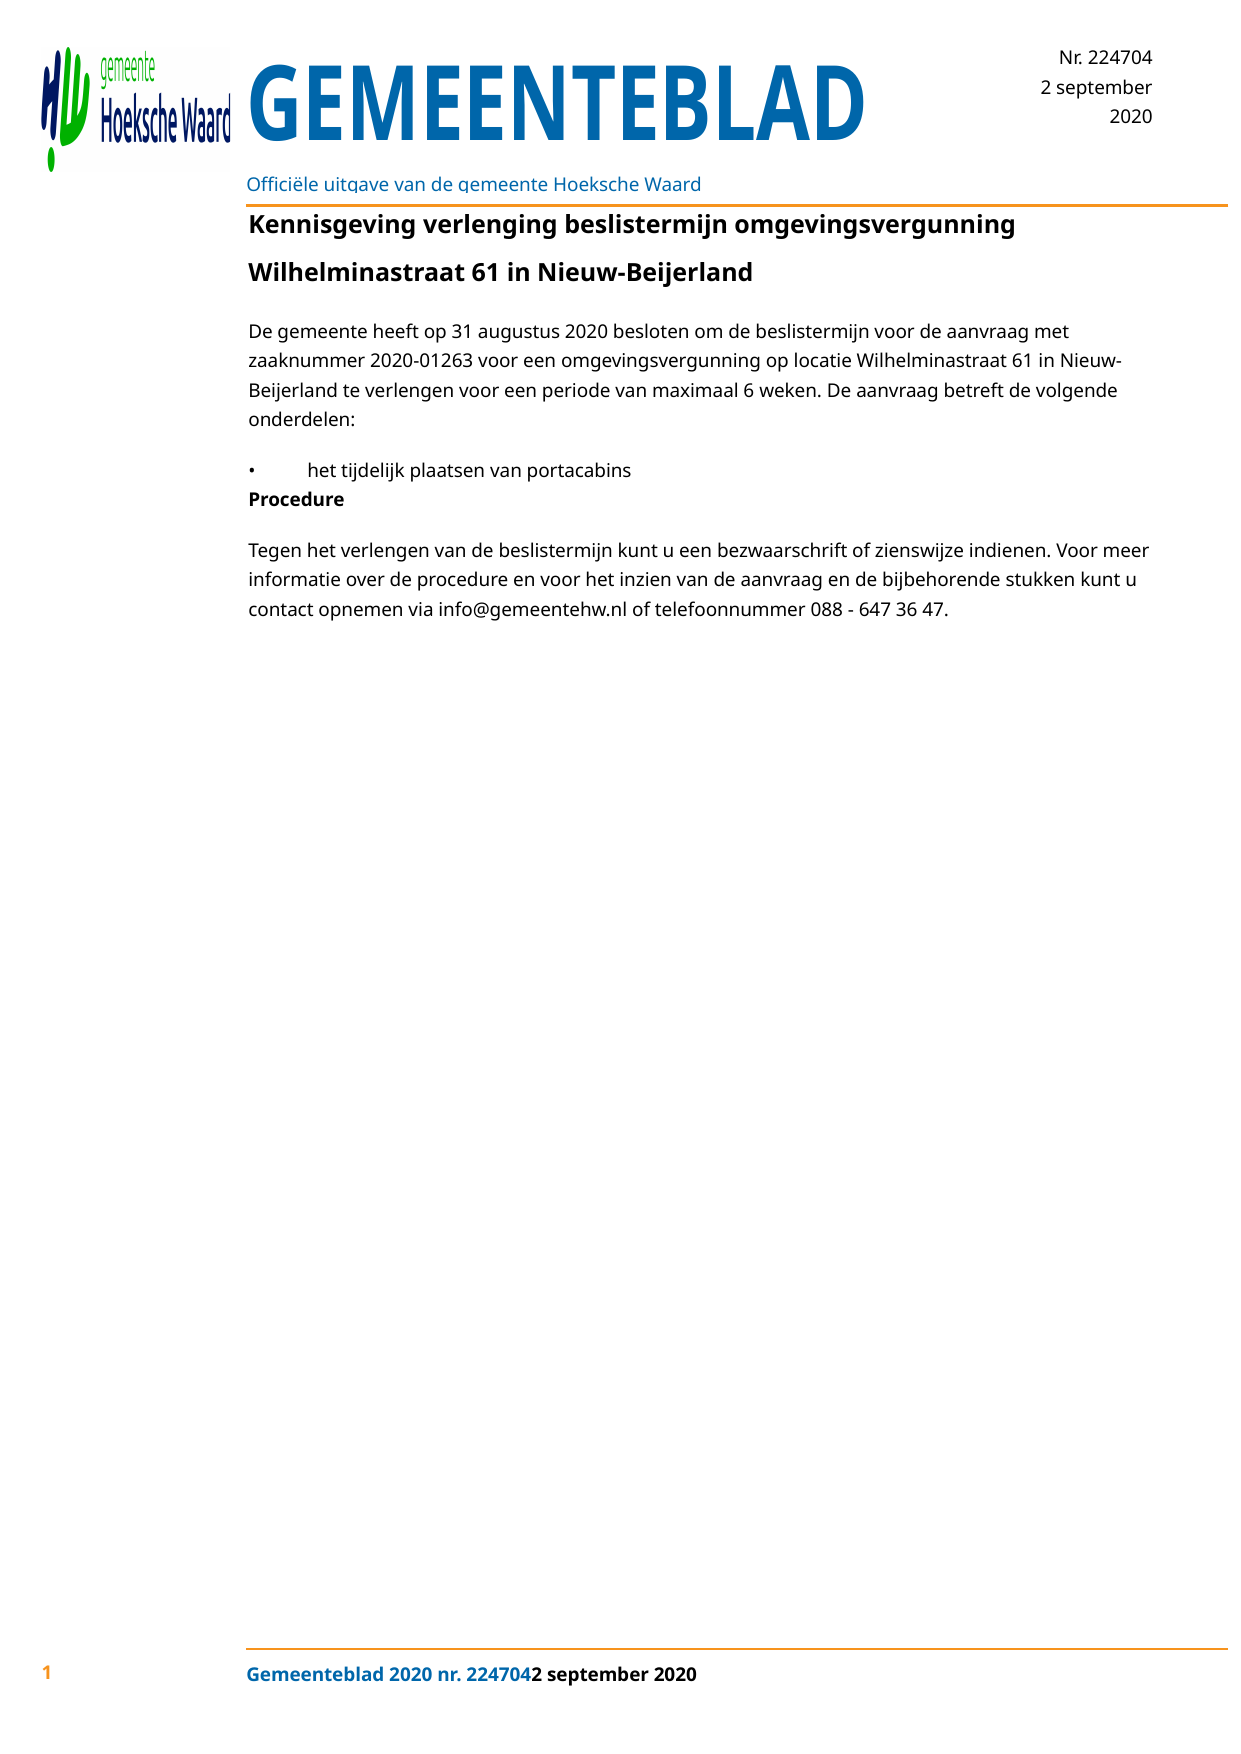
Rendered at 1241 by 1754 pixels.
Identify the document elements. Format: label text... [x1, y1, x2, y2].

text Kennisgeving verlenging beslistermijn omgevingsvergunning Wilhelminastraat 61 in Nieuw-Beijerland [248, 207, 1152, 288]
text Tegen het verlengen van de beslistermijn kunt u een bezwaarschrift of zienswijze indienen. Voor meer informatie over de procedure en voor het inzien van de aanvraag en de bijbehorende stukken kunt u contact opnemen via info@gemeentehw.nl of telefoonnummer 088 - 647 36 47. [248, 537, 1152, 622]
picture [41, 47, 231, 172]
text Procedure [248, 487, 1152, 512]
text De gemeente heeft op 31 augustus 2020 besloten om de beslistermijn voor de aanvraag met zaaknummer 2020-01263 voor een omgevingsvergunning op locatie Wilhelminastraat 61 in Nieuw-Beijerland te verlengen voor een periode van maximaal 6 weken. De aanvraag betreft de volgende onderdelen: [248, 318, 1152, 432]
list het tijdelijk plaatsen van portacabins [248, 457, 1152, 483]
